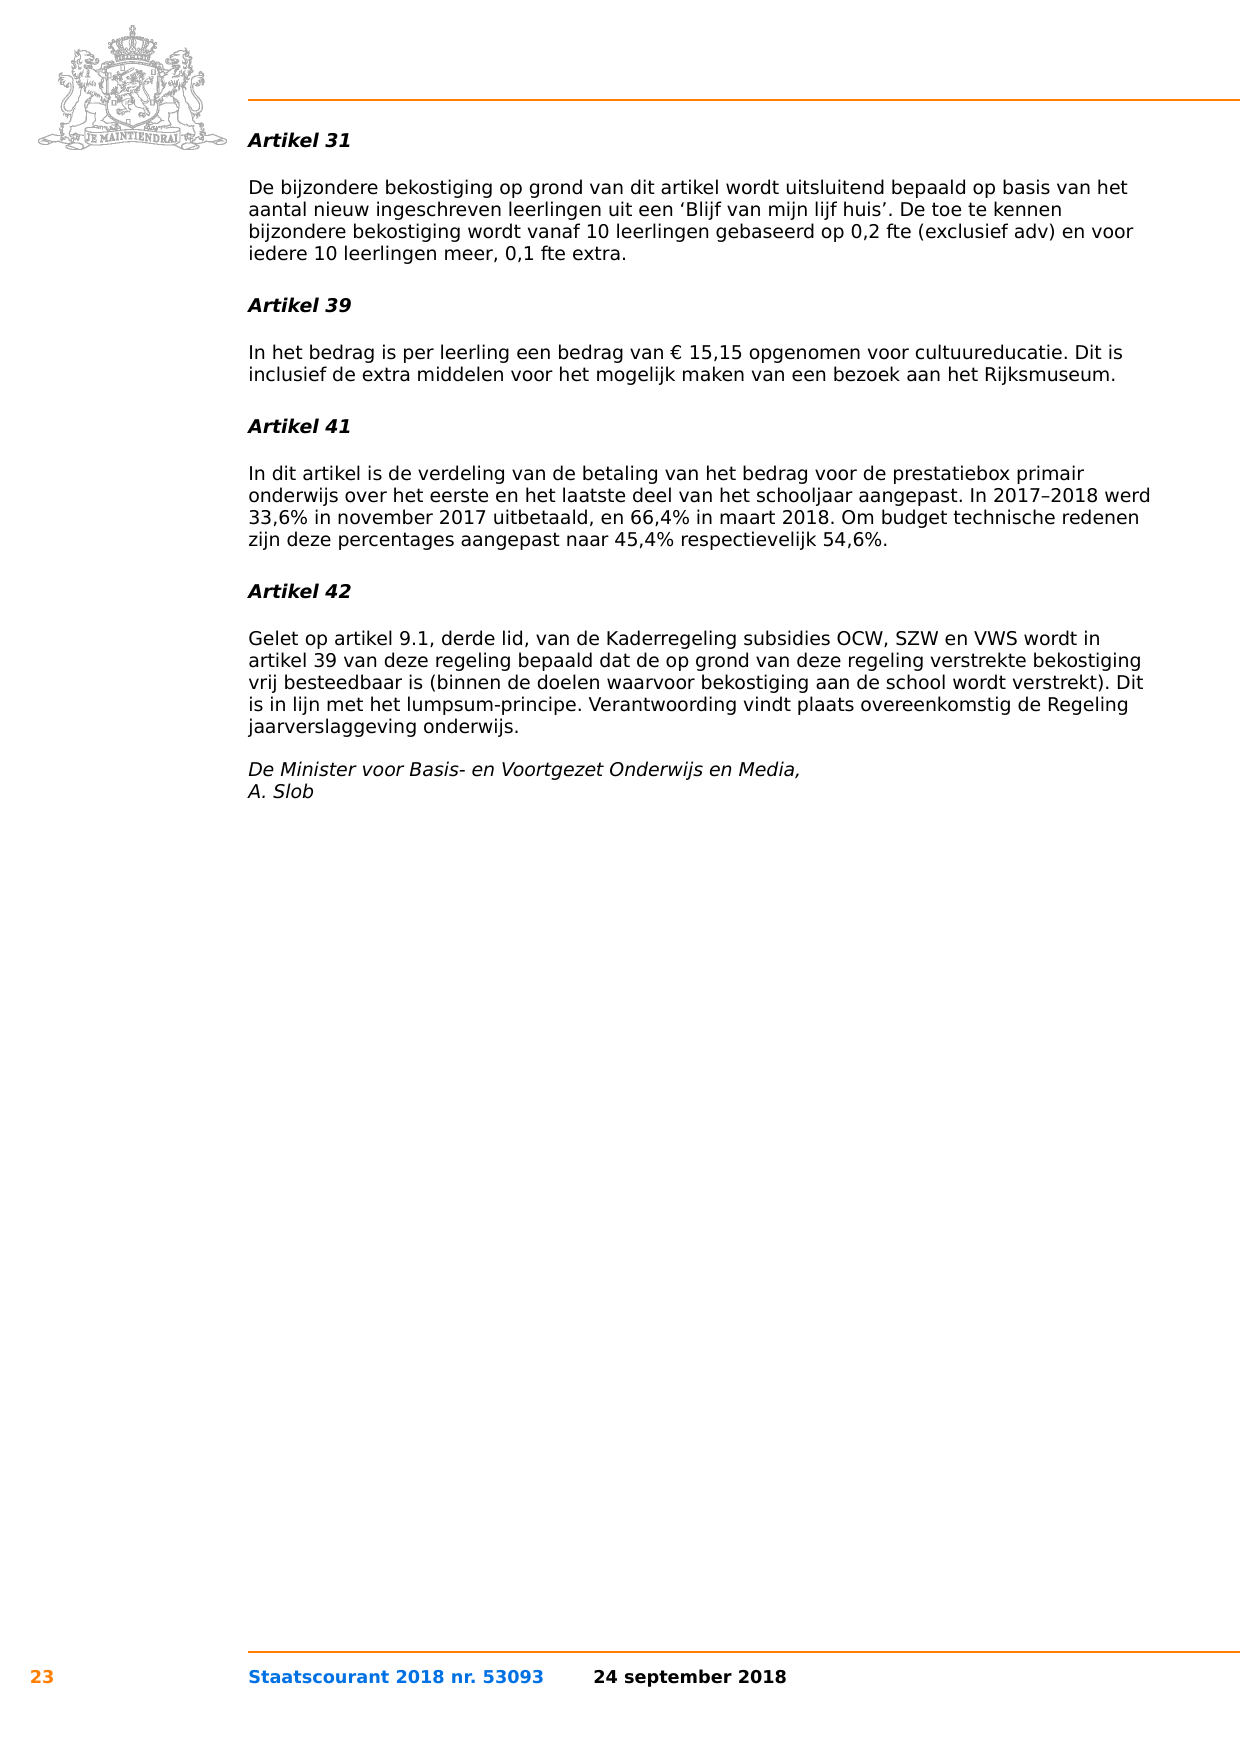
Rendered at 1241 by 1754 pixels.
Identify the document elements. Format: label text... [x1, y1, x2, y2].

subtitle Artikel 39 [248, 295, 1163, 317]
subtitle Artikel 42 [248, 581, 1163, 603]
text Gelet op artikel 9.1, derde lid, van de Kaderregeling subsidies OCW, SZW en VWS wordt in artikel 39 van deze regeling bepaald dat de op grond van deze regeling verstrekte bekostiging vrij besteedbaar is (binnen de doelen waarvoor bekostiging aan de school wordt verstrekt). Dit is in lijn met het lumpsum-principe. Verantwoording vindt plaats overeenkomstig de Regeling jaarverslaggeving onderwijs. [248, 628, 1163, 737]
text In het bedrag is per leerling een bedrag van € 15,15 opgenomen voor cultuureducatie. Dit is inclusief de extra middelen voor het mogelijk maken van een bezoek aan het Rijksmuseum. [248, 342, 1163, 386]
subtitle Artikel 31 [248, 130, 1163, 152]
picture [38, 25, 227, 150]
text De Minister voor Basis- en Voortgezet Onderwijs en Media, A. Slob [248, 759, 1163, 803]
subtitle Artikel 41 [248, 416, 1163, 438]
text De bijzondere bekostiging op grond van dit artikel wordt uitsluitend bepaald op basis van het aantal nieuw ingeschreven leerlingen uit een ‘Blijf van mijn lijf huis’. De toe te kennen bijzondere bekostiging wordt vanaf 10 leerlingen gebaseerd op 0,2 fte (exclusief adv) en voor iedere 10 leerlingen meer, 0,1 fte extra. [248, 177, 1163, 265]
text In dit artikel is de verdeling van de betaling van het bedrag voor de prestatiebox primair onderwijs over het eerste en het laatste deel van het schooljaar aangepast. In 2017–2018 werd 33,6% in november 2017 uitbetaald, en 66,4% in maart 2018. Om budget technische redenen zijn deze percentages aangepast naar 45,4% respectievelijk 54,6%. [248, 463, 1163, 551]
